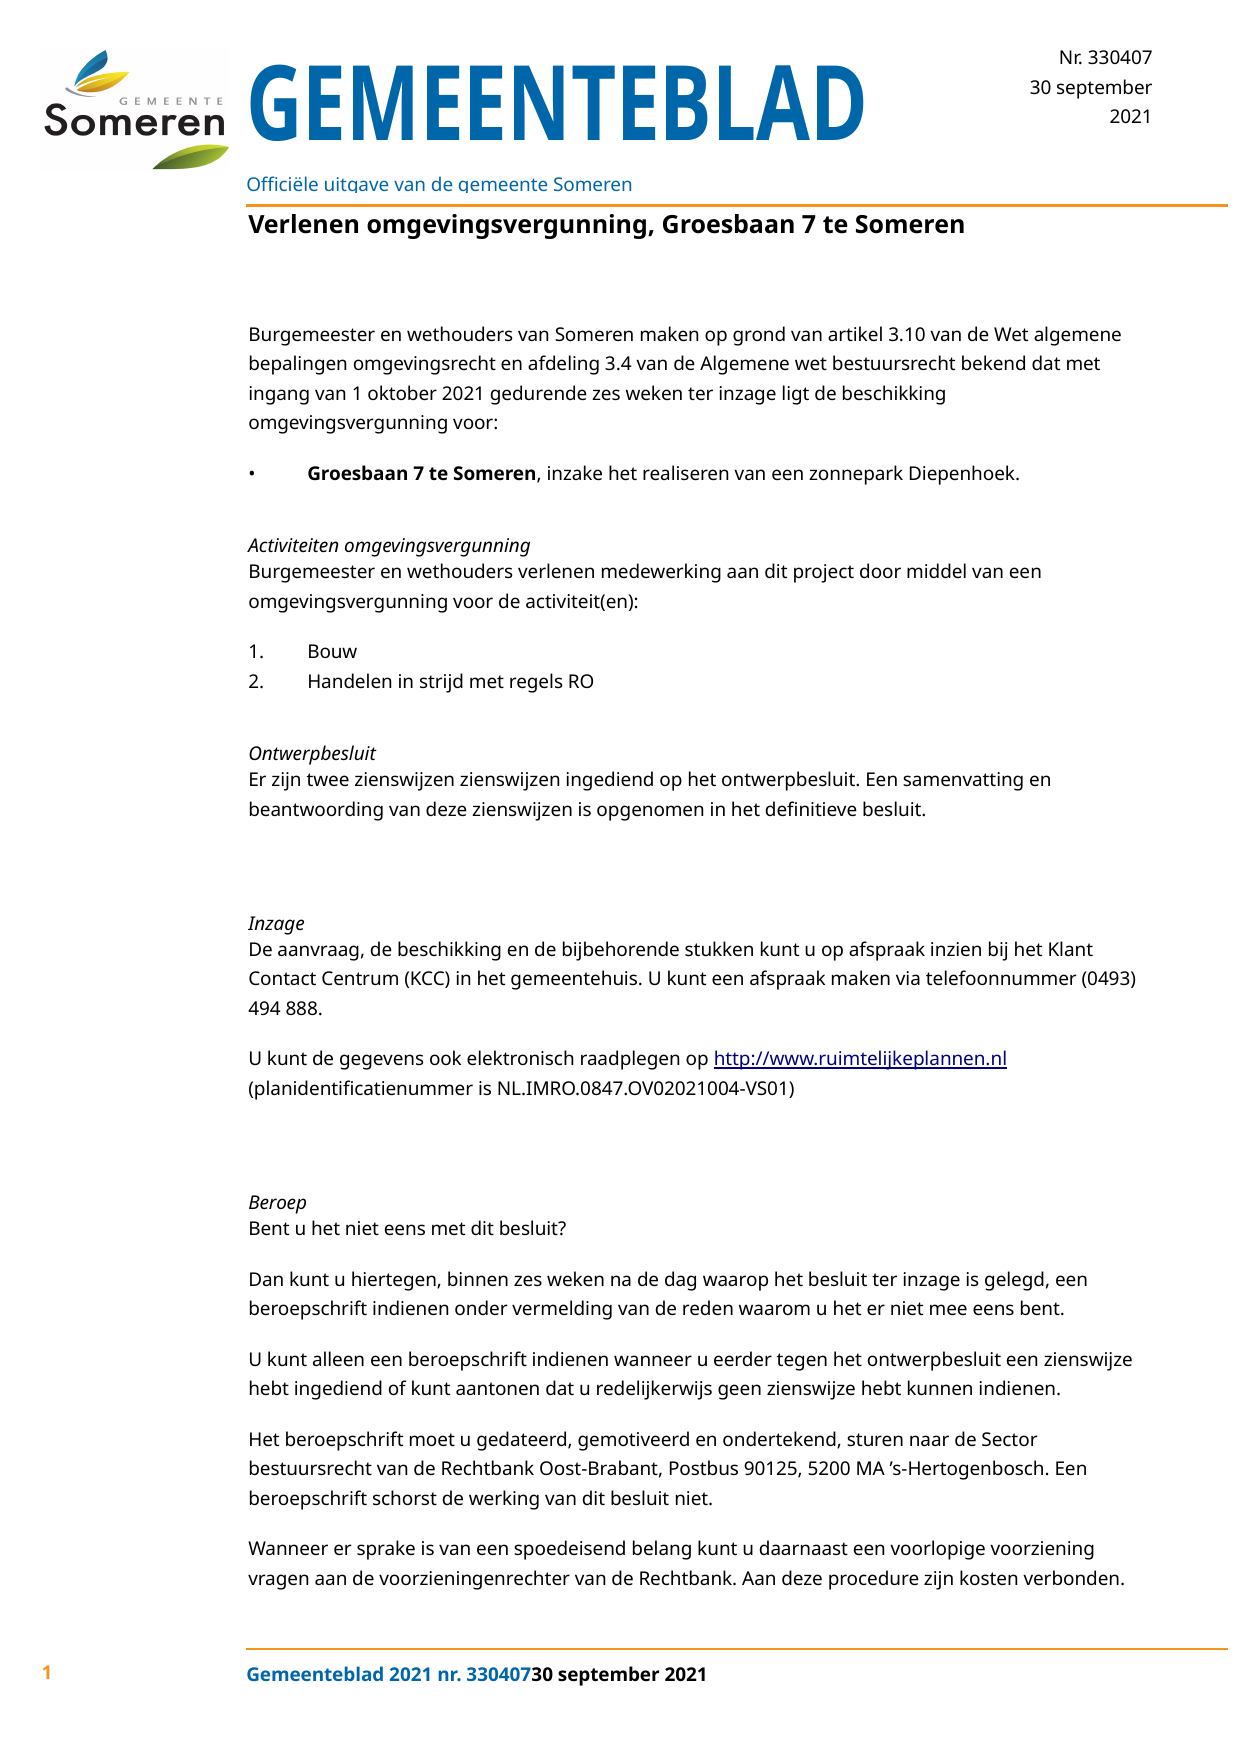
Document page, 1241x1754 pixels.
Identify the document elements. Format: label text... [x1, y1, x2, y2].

text Bent u het niet eens met dit besluit? [248, 1215, 1152, 1241]
text Inzage [248, 910, 1152, 936]
text U kunt de gegevens ook elektronisch raadplegen op http://www.ruimtelijkeplannen.nl (planidentificatienummer is NL.IMRO.0847.OV02021004-VS01) [248, 1046, 1152, 1101]
text Wanneer er sprake is van een spoedeisend belang kunt u daarnaast een voorlopige voorziening vragen aan de voorzieningenrechter van de Rechtbank. Aan deze procedure zijn kosten verbonden. [248, 1535, 1152, 1591]
text De aanvraag, de beschikking en de bijbehorende stukken kunt u op afspraak inzien bij het Klant Contact Centrum (KCC) in het gemeentehuis. U kunt een afspraak maken via telefoonnummer (0493) 494 888. [248, 936, 1152, 1021]
text Het beroepschrift moet u gedateerd, gemotiveerd en ondertekend, sturen naar de Sector bestuursrecht van de Rechtbank Oost-Brabant, Postbus 90125, 5200 MA ’s-Hertogenbosch. Een beroepschrift schorst de werking van dit besluit niet. [248, 1426, 1152, 1511]
text Burgemeester en wethouders van Someren maken op grond van artikel 3.10 van de Wet algemene bepalingen omgevingsrecht en afdeling 3.4 van de Algemene wet bestuursrecht bekend dat met ingang van 1 oktober 2021 gedurende zes weken ter inzage ligt de beschikking omgevingsvergunning voor: [248, 321, 1152, 435]
text Activiteiten omgevingsvergunning [248, 533, 1152, 558]
list Bouw [248, 638, 1152, 664]
text Er zijn twee zienswijzen zienswijzen ingediend op het ontwerpbesluit. Een samenvatting en beantwoording van deze zienswijzen is opgenomen in het definitieve besluit. [248, 766, 1152, 822]
text Dan kunt u hiertegen, binnen zes weken na de dag waarop het besluit ter inzage is gelegd, een beroepschrift indienen onder vermelding van de reden waarom u het er niet mee eens bent. [248, 1266, 1152, 1321]
text Verlenen omgevingsvergunning, Groesbaan 7 te Someren [248, 207, 1152, 241]
picture [41, 47, 231, 172]
text Beroep [248, 1189, 1152, 1215]
text U kunt alleen een beroepschrift indienen wanneer u eerder tegen het ontwerpbesluit een zienswijze hebt ingediend of kunt aantonen dat u redelijkerwijs geen zienswijze hebt kunnen indienen. [248, 1346, 1152, 1401]
text Ontwerpbesluit [248, 741, 1152, 766]
list Handelen in strijd met regels RO [248, 668, 1152, 694]
list Groesbaan 7 te Someren, inzake het realiseren van een zonnepark Diepenhoek. [248, 460, 1152, 486]
text Burgemeester en wethouders verlenen medewerking aan dit project door middel van een omgevingsvergunning voor de activiteit(en): [248, 558, 1152, 614]
